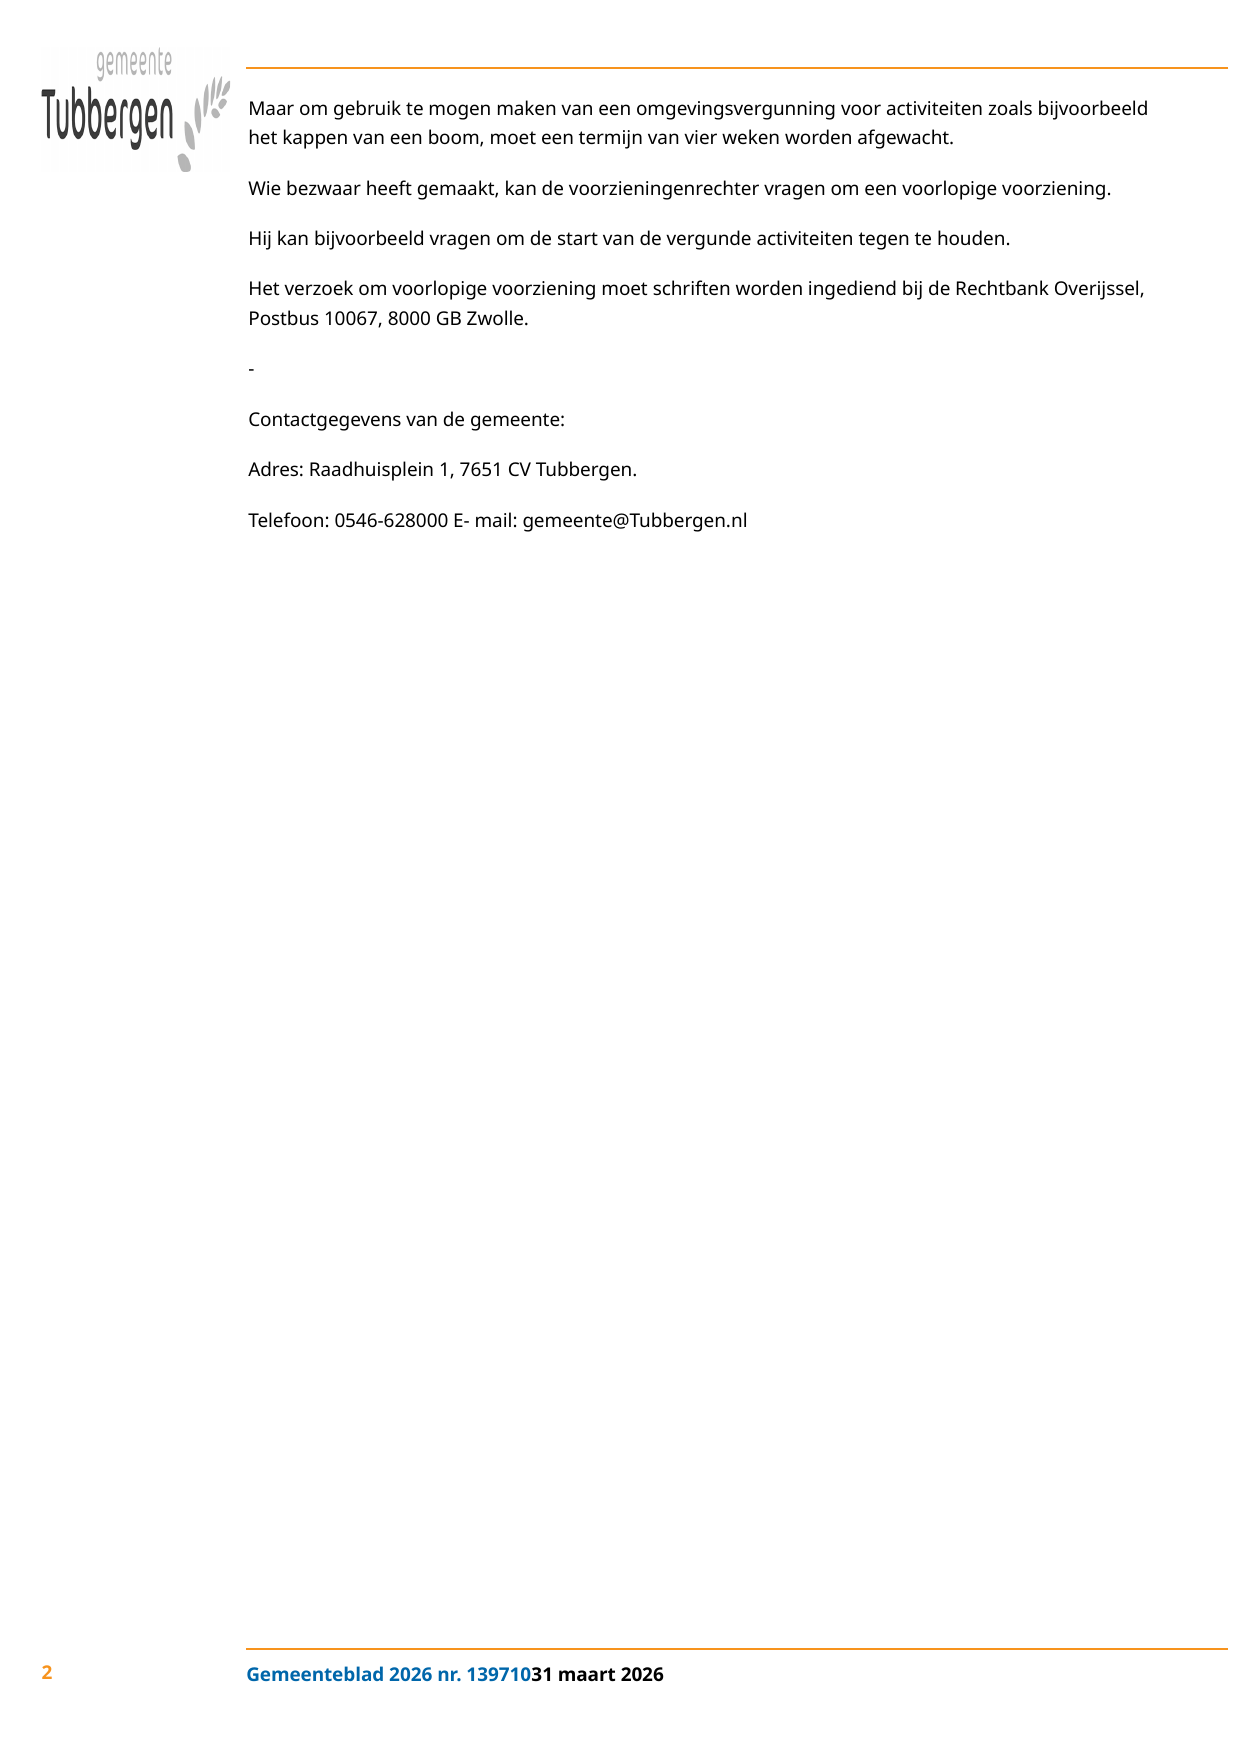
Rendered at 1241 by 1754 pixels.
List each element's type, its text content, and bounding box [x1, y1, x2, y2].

text - [248, 356, 1152, 381]
text Adres: Raadhuisplein 1, 7651 CV Tubbergen. [248, 456, 1152, 482]
text Het verzoek om voorlopige voorziening moet schriften worden ingediend bij de Rechtbank Overijssel, Postbus 10067, 8000 GB Zwolle. [248, 276, 1152, 331]
picture [41, 47, 231, 172]
text Contactgegevens van de gemeente: [248, 406, 1152, 432]
text Maar om gebruik te mogen maken van een omgevingsvergunning voor activiteiten zoals bijvoorbeeld het kappen van een boom, moet een termijn van vier weken worden afgewacht. [248, 95, 1152, 150]
text Hij kan bijvoorbeeld vragen om de start van de vergunde activiteiten tegen te houden. [248, 225, 1152, 251]
text Wie bezwaar heeft gemaakt, kan de voorzieningenrechter vragen om een voorlopige voorziening. [248, 175, 1152, 201]
text Telefoon: 0546-628000 E- mail: gemeente@Tubbergen.nl [248, 507, 1152, 533]
